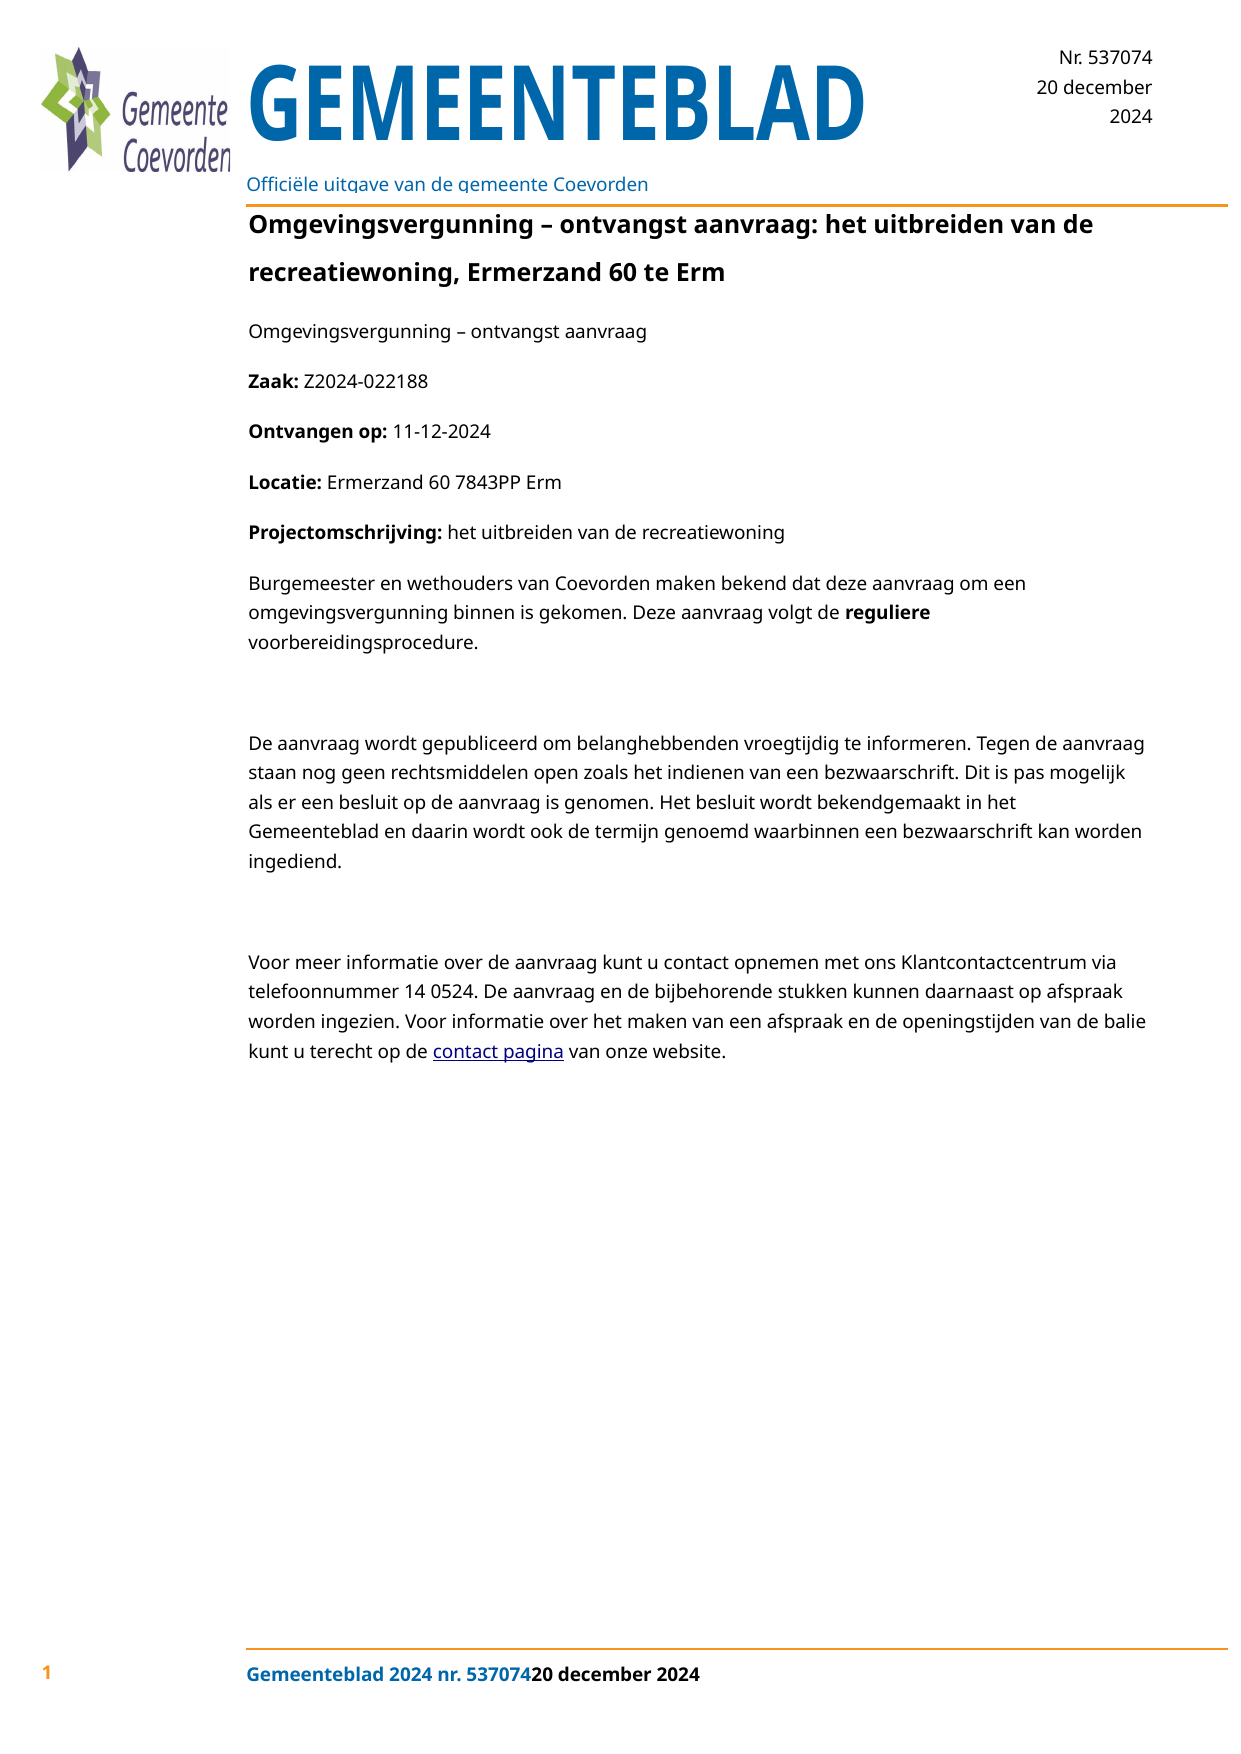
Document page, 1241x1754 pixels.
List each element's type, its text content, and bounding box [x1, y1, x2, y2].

text Ontvangen op: 11-12-2024 [248, 419, 1152, 444]
text Zaak: Z2024-022188 [248, 368, 1152, 394]
text Burgemeester en wethouders van Coevorden maken bekend dat deze aanvraag om een omgevingsvergunning binnen is gekomen. Deze aanvraag volgt de reguliere voorbereidingsprocedure. [248, 570, 1152, 655]
text De aanvraag wordt gepubliceerd om belanghebbenden vroegtijdig te informeren. Tegen de aanvraag staan nog geen rechtsmiddelen open zoals het indienen van een bezwaarschrift. Dit is pas mogelijk als er een besluit op de aanvraag is genomen. Het besluit wordt bekendgemaakt in het Gemeenteblad en daarin wordt ook de termijn genoemd waarbinnen een bezwaarschrift kan worden ingediend. [248, 730, 1152, 874]
picture [41, 47, 231, 172]
text Voor meer informatie over de aanvraag kunt u contact opnemen met ons Klantcontactcentrum via telefoonnummer 14 0524. De aanvraag en de bijbehorende stukken kunnen daarnaast op afspraak worden ingezien. Voor informatie over het maken van een afspraak en de openingstijden van de balie kunt u terecht op de contact pagina van onze website. [248, 949, 1152, 1064]
text Omgevingsvergunning – ontvangst aanvraag: het uitbreiden van de recreatiewoning, Ermerzand 60 te Erm [248, 207, 1152, 288]
text Locatie: Ermerzand 60 7843PP Erm [248, 469, 1152, 495]
text Omgevingsvergunning – ontvangst aanvraag [248, 318, 1152, 344]
text Projectomschrijving: het uitbreiden van de recreatiewoning [248, 519, 1152, 545]
